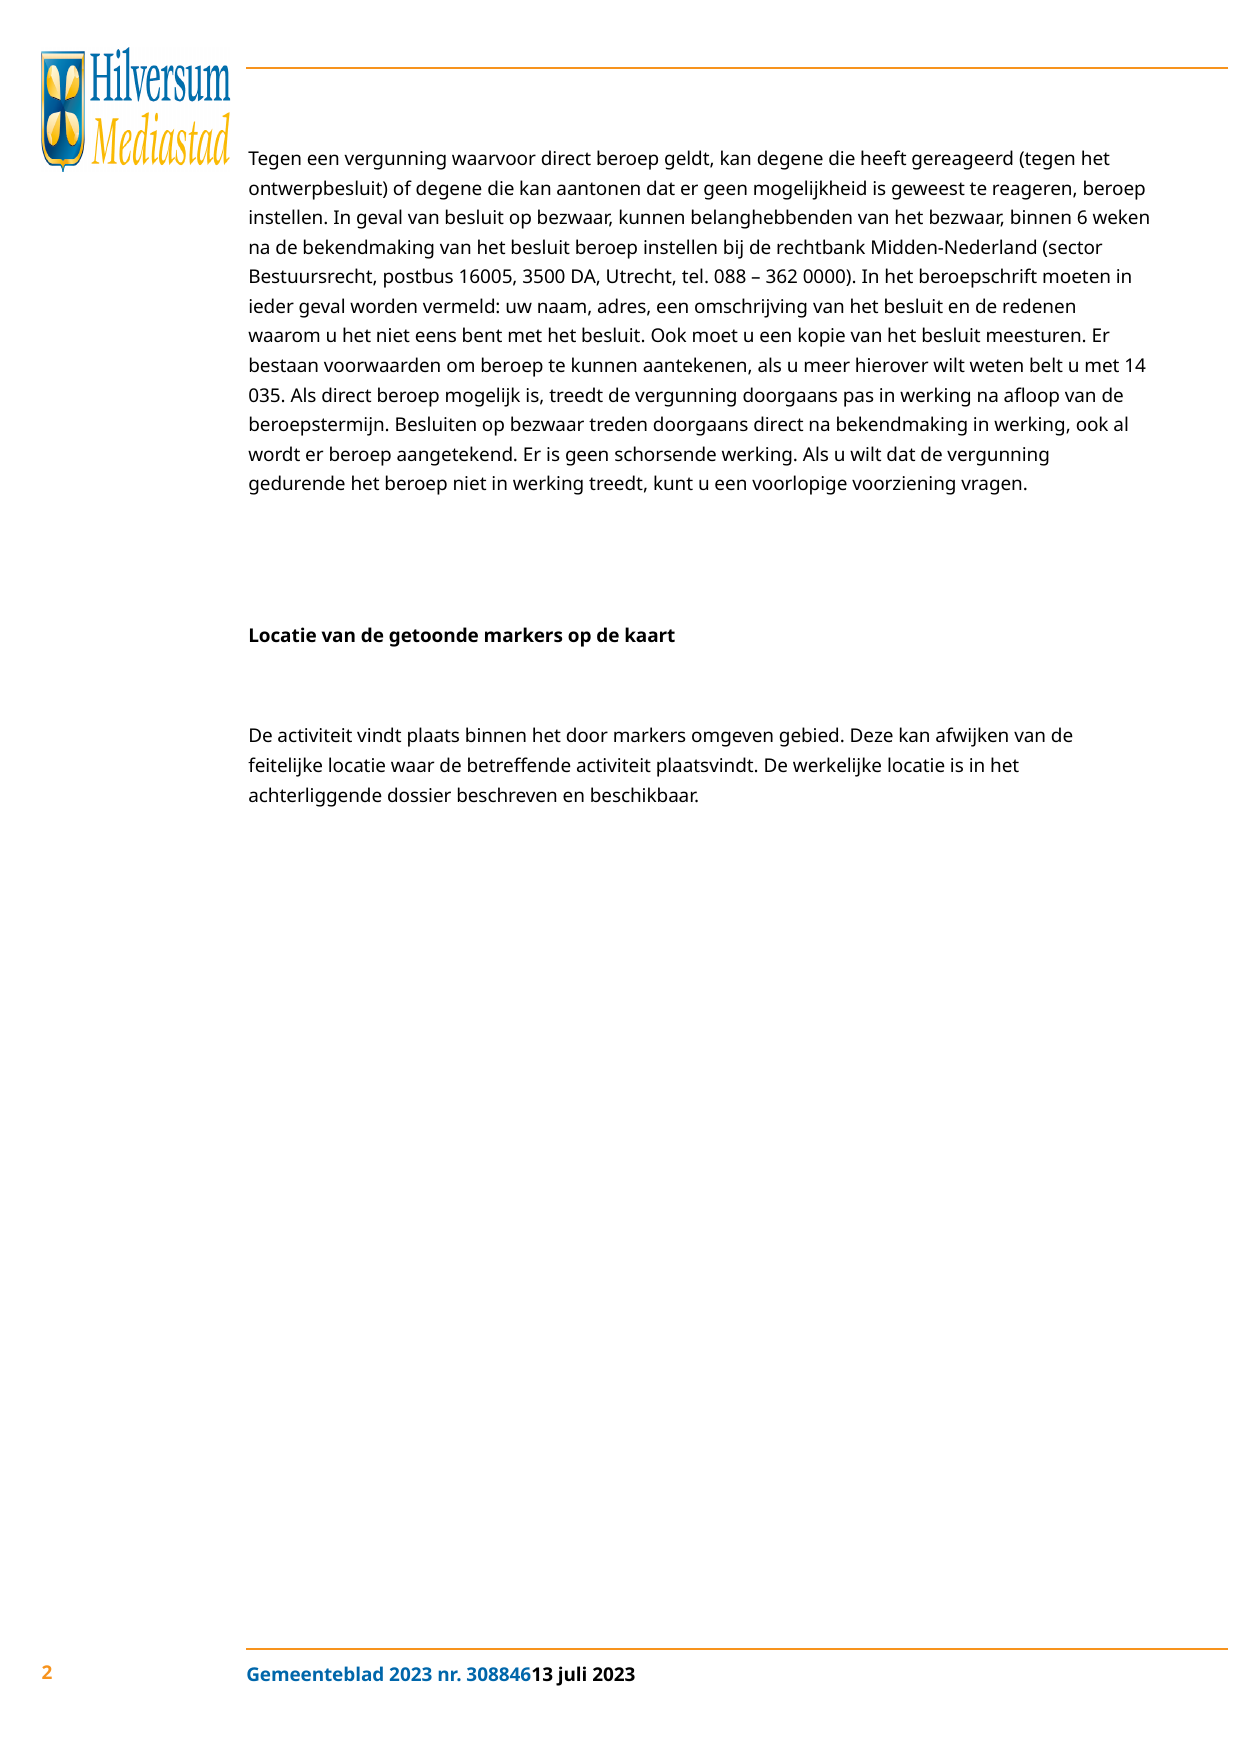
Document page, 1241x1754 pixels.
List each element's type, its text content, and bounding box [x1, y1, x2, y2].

text Locatie van de getoonde markers op de kaart [248, 622, 1152, 648]
picture [41, 47, 231, 172]
text De activiteit vindt plaats binnen het door markers omgeven gebied. Deze kan afwijken van de feitelijke locatie waar de betreffende activiteit plaatsvindt. De werkelijke locatie is in het achterliggende dossier beschreven en beschikbaar. [248, 723, 1152, 808]
text Tegen een vergunning waarvoor direct beroep geldt, kan degene die heeft gereageerd (tegen het ontwerpbesluit) of degene die kan aantonen dat er geen mogelijkheid is geweest te reageren, beroep instellen. In geval van besluit op bezwaar, kunnen belanghebbenden van het bezwaar, binnen 6 weken na de bekendmaking van het besluit beroep instellen bij de rechtbank Midden-Nederland (sector Bestuursrecht, postbus 16005, 3500 DA, Utrecht, tel. 088 – 362 0000). In het beroepschrift moeten in ieder geval worden vermeld: uw naam, adres, een omschrijving van het besluit en de redenen waarom u het niet eens bent met het besluit. Ook moet u een kopie van het besluit meesturen. Er bestaan voorwaarden om beroep te kunnen aantekenen, als u meer hierover wilt weten belt u met 14 035. Als direct beroep mogelijk is, treedt de vergunning doorgaans pas in werking na afloop van de beroepstermijn. Besluiten op bezwaar treden doorgaans direct na bekendmaking in werking, ook al wordt er beroep aangetekend. Er is geen schorsende werking. Als u wilt dat de vergunning gedurende het beroep niet in werking treedt, kunt u een voorlopige voorziening vragen. [248, 145, 1152, 496]
